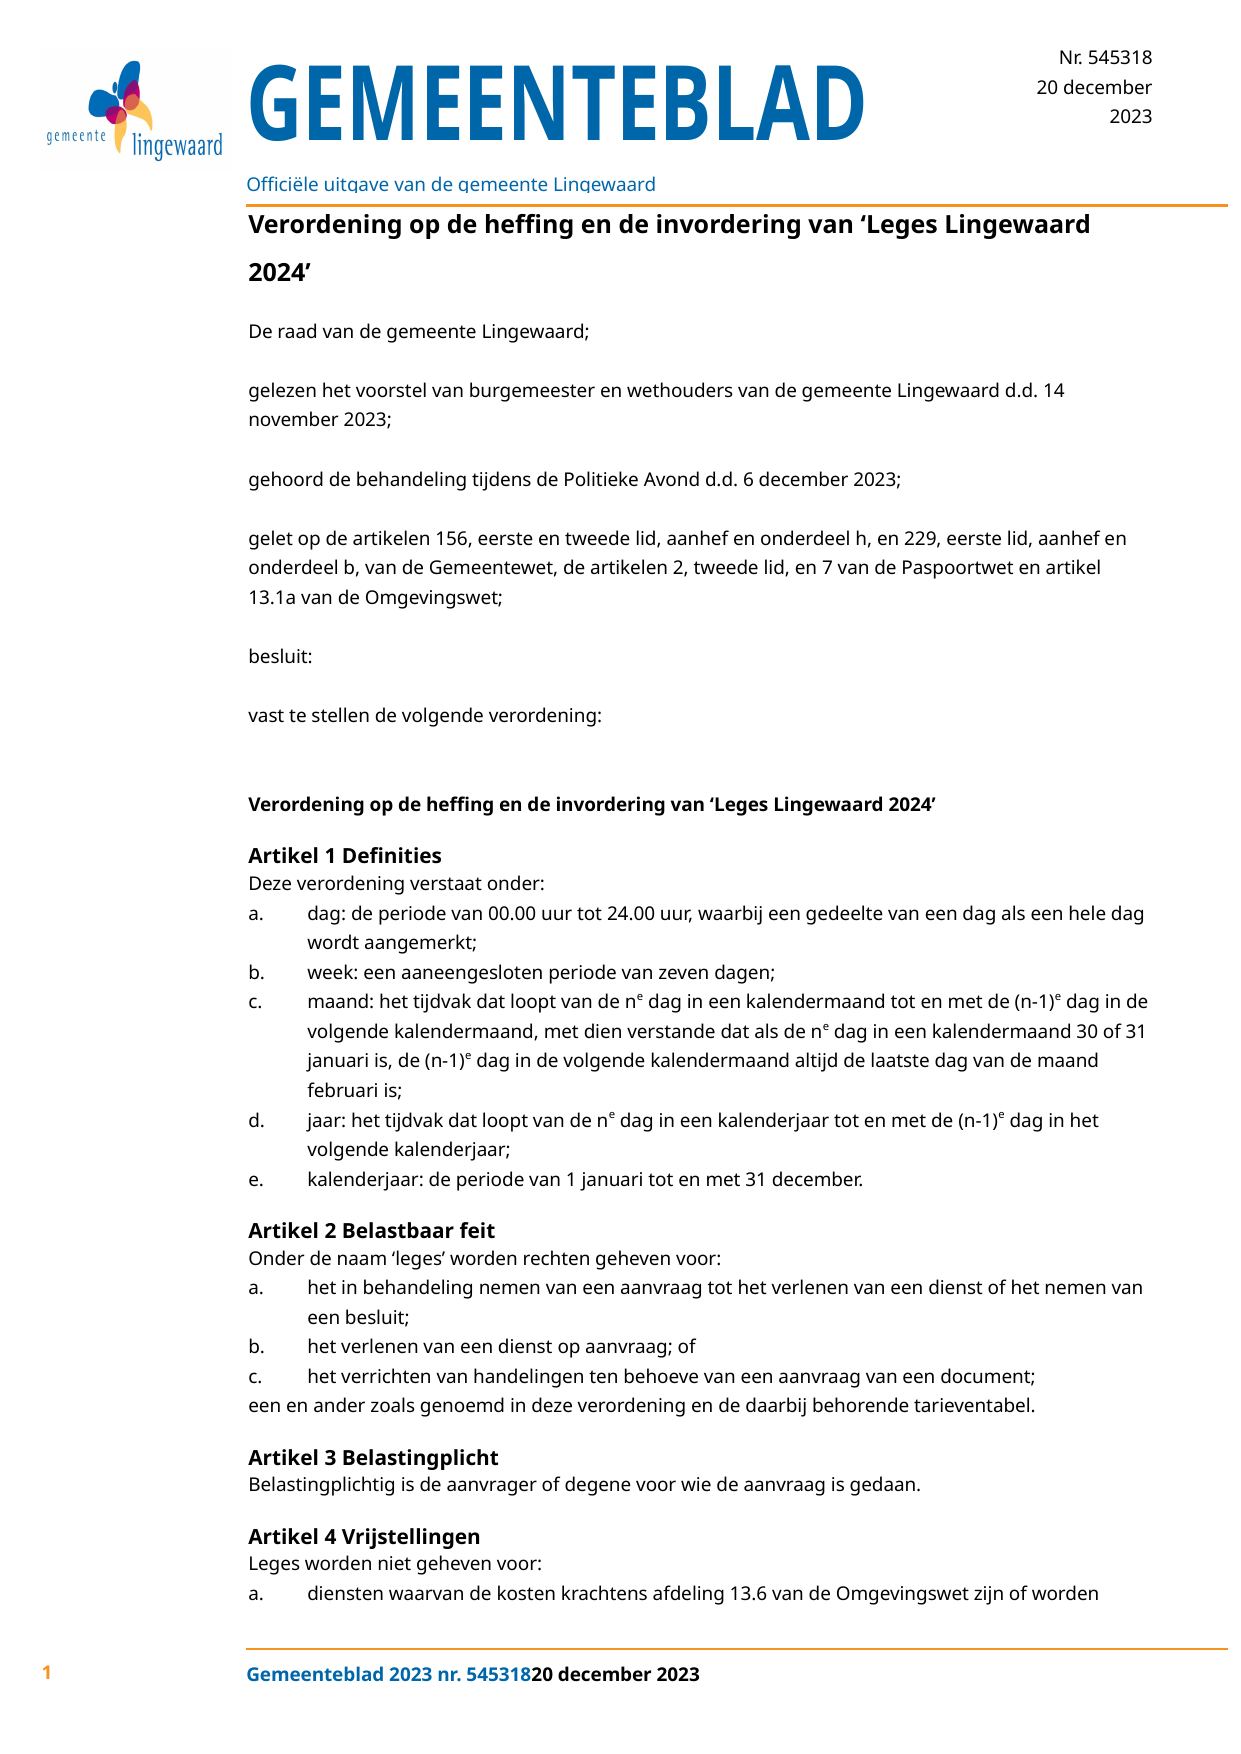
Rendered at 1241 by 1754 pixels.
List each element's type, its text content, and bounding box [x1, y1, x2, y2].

text gehoord de behandeling tijdens de Politieke Avond d.d. 6 december 2023; [248, 466, 1152, 492]
text Deze verordening verstaat onder: [248, 870, 1152, 896]
text Artikel 2 Belastbaar feit [248, 1216, 1152, 1245]
text een en ander zoals genoemd in deze verordening en de daarbij behorende tarieventabel. [248, 1393, 1152, 1418]
text Belastingplichtig is de aanvrager of degene voor wie de aanvraag is gedaan. [248, 1472, 1152, 1497]
list jaar: het tijdvak dat loopt van de ne dag in een kalenderjaar tot en met de (n-1)e dag in het volgende kalenderjaar; [248, 1107, 1152, 1162]
text Leges worden niet geheven voor: [248, 1550, 1152, 1576]
text besluit: [248, 643, 1152, 669]
list diensten waarvan de kosten krachtens afdeling 13.6 van de Omgevingswet zijn of worden [248, 1580, 1152, 1606]
picture [41, 47, 231, 172]
text gelet op de artikelen 156, eerste en tweede lid, aanhef en onderdeel h, en 229, eerste lid, aanhef en onderdeel b, van de Gemeentewet, de artikelen 2, tweede lid, en 7 van de Paspoortwet en artikel 13.1a van de Omgevingswet; [248, 525, 1152, 610]
list maand: het tijdvak dat loopt van de ne dag in een kalendermaand tot en met de (n-1)e dag in de volgende kalendermaand, met dien verstande dat als de ne dag in een kalendermaand 30 of 31 januari is, de (n-1)e dag in de volgende kalendermaand altijd de laatste dag van de maand februari is; [248, 988, 1152, 1103]
text vast te stellen de volgende verordening: [248, 702, 1152, 728]
list kalenderjaar: de periode van 1 januari tot en met 31 december. [248, 1166, 1152, 1192]
text Onder de naam ‘leges’ worden rechten geheven voor: [248, 1245, 1152, 1271]
text gelezen het voorstel van burgemeester en wethouders van de gemeente Lingewaard d.d. 14 november 2023; [248, 377, 1152, 432]
text Artikel 1 Definities [248, 842, 1152, 870]
list dag: de periode van 00.00 uur tot 24.00 uur, waarbij een gedeelte van een dag als een hele dag wordt aangemerkt; [248, 900, 1152, 955]
list het verlenen van een dienst op aanvraag; of [248, 1333, 1152, 1359]
text De raad van de gemeente Lingewaard; [248, 318, 1152, 344]
text Verordening op de heffing en de invordering van ‘Leges Lingewaard 2024’ [248, 207, 1152, 288]
list het verrichten van handelingen ten behoeve van een aanvraag van een document; [248, 1363, 1152, 1389]
text Artikel 3 Belastingplicht [248, 1443, 1152, 1472]
text Artikel 4 Vrijstellingen [248, 1522, 1152, 1550]
list het in behandeling nemen van een aanvraag tot het verlenen van een dienst of het nemen van een besluit; [248, 1274, 1152, 1330]
list week: een aaneengesloten periode van zeven dagen; [248, 959, 1152, 984]
text Verordening op de heffing en de invordering van ‘Leges Lingewaard 2024’ [248, 791, 1152, 817]
